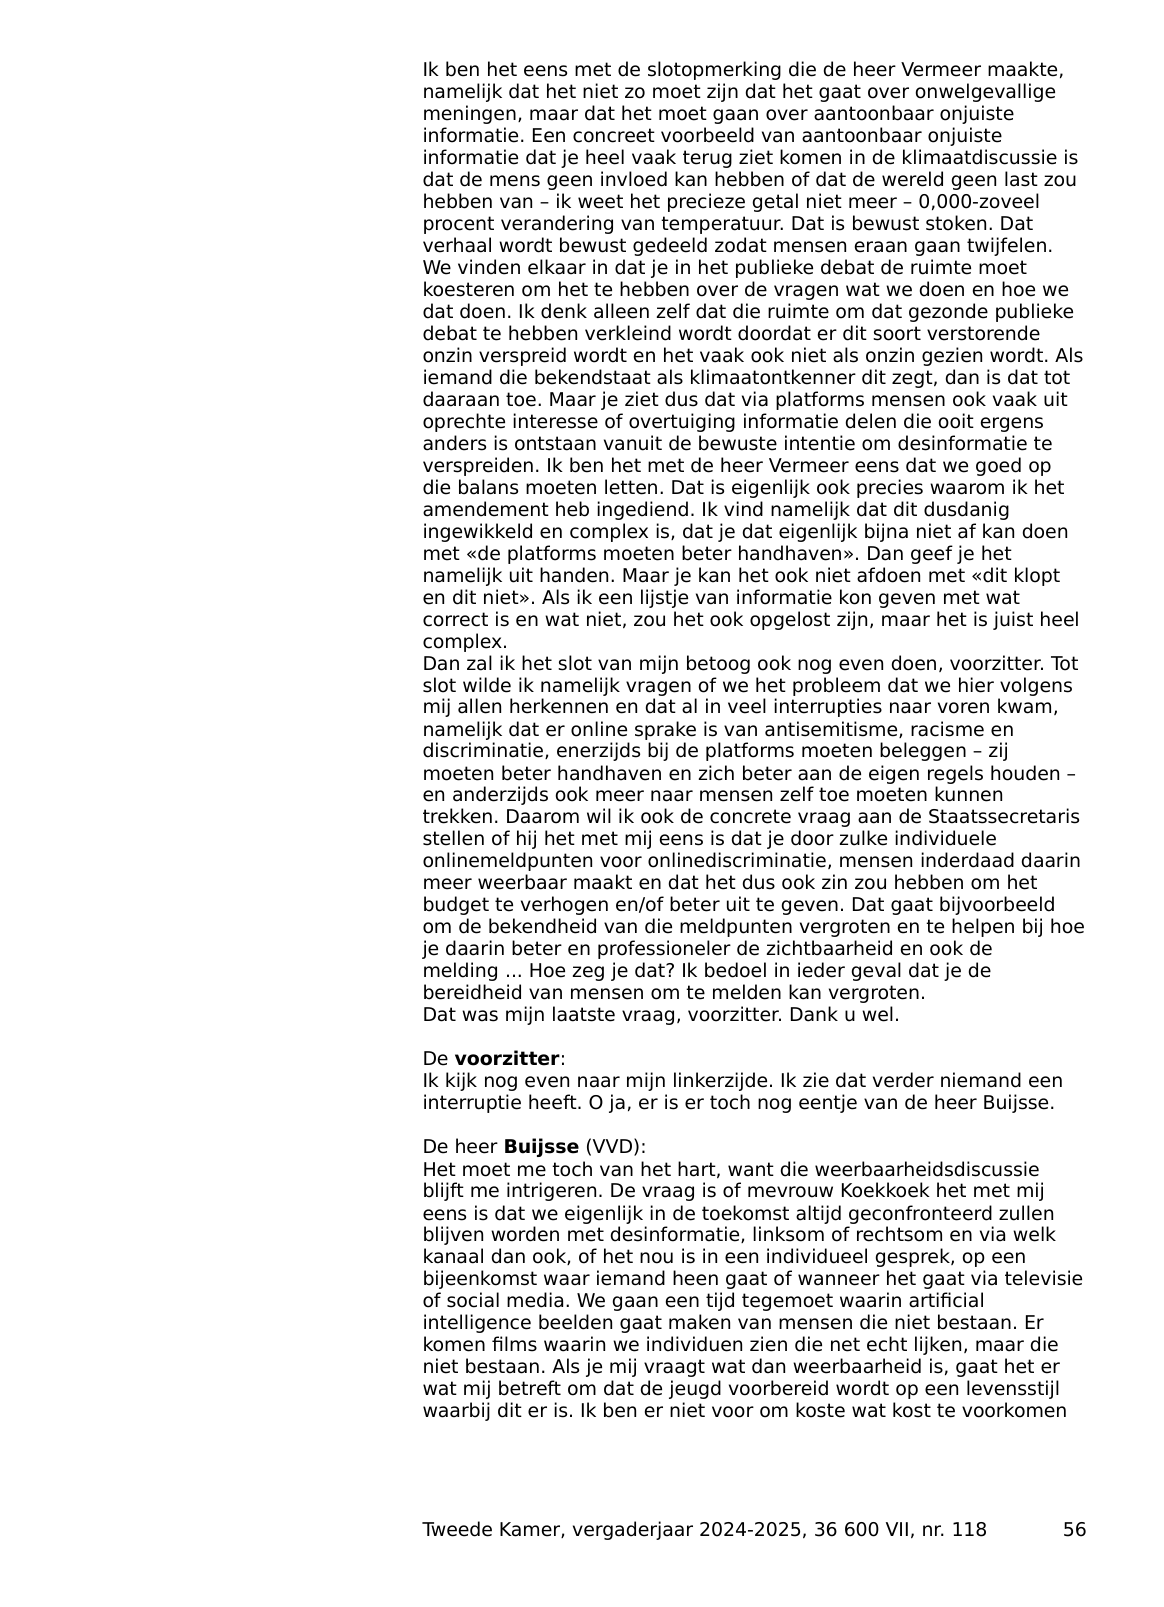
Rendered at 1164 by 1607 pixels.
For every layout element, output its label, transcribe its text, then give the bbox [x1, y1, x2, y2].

text De voorzitter: [422, 1048, 1087, 1070]
text Ik kijk nog even naar mijn linkerzijde. Ik zie dat verder niemand een interruptie heeft. O ja, er is er toch nog eentje van de heer Buijsse. [422, 1070, 1087, 1114]
text Dan zal ik het slot van mijn betoog ook nog even doen, voorzitter. Tot slot wilde ik namelijk vragen of we het probleem dat we hier volgens mij allen herkennen en dat al in veel interrupties naar voren kwam, namelijk dat er online sprake is van antisemitisme, racisme en discriminatie, enerzijds bij de platforms moeten beleggen – zij moeten beter handhaven en zich beter aan de eigen regels houden – en anderzijds ook meer naar mensen zelf toe moeten kunnen trekken. Daarom wil ik ook de concrete vraag aan de Staatssecretaris stellen of hij het met mij eens is dat je door zulke individuele onlinemeldpunten voor onlinediscriminatie, mensen inderdaad daarin meer weerbaar maakt en dat het dus ook zin zou hebben om het budget te verhogen en/of beter uit te geven. Dat gaat bijvoorbeeld om de bekendheid van die meldpunten vergroten en te helpen bij hoe je daarin beter en professioneler de zichtbaarheid en ook de melding ... Hoe zeg je dat? Ik bedoel in ieder geval dat je de bereidheid van mensen om te melden kan vergroten. [422, 652, 1087, 1004]
text Het moet me toch van het hart, want die weerbaarheidsdiscussie blijft me intrigeren. De vraag is of mevrouw Koekkoek het met mij eens is dat we eigenlijk in de toekomst altijd geconfronteerd zullen blijven worden met desinformatie, linksom of rechtsom en via welk kanaal dan ook, of het nou is in een individueel gesprek, op een bijeenkomst waar iemand heen gaat of wanneer het gaat via televisie of social media. We gaan een tijd tegemoet waarin artificial intelligence beelden gaat maken van mensen die niet bestaan. Er komen films waarin we individuen zien die net echt lijken, maar die niet bestaan. Als je mij vraagt wat dan weerbaarheid is, gaat het er wat mij betreft om dat de jeugd voorbereid wordt op een levensstijl waarbij dit er is. Ik ben er niet voor om koste wat kost te voorkomen [422, 1158, 1087, 1422]
text De heer Buijsse (VVD): [422, 1136, 1087, 1158]
text Ik ben het eens met de slotopmerking die de heer Vermeer maakte, namelijk dat het niet zo moet zijn dat het gaat over onwelgevallige meningen, maar dat het moet gaan over aantoonbaar onjuiste informatie. Een concreet voorbeeld van aantoonbaar onjuiste informatie dat je heel vaak terug ziet komen in de klimaatdiscussie is dat de mens geen invloed kan hebben of dat de wereld geen last zou hebben van – ik weet het precieze getal niet meer – 0,000-zoveel procent verandering van temperatuur. Dat is bewust stoken. Dat verhaal wordt bewust gedeeld zodat mensen eraan gaan twijfelen. We vinden elkaar in dat je in het publieke debat de ruimte moet koesteren om het te hebben over de vragen wat we doen en hoe we dat doen. Ik denk alleen zelf dat die ruimte om dat gezonde publieke debat te hebben verkleind wordt doordat er dit soort verstorende onzin verspreid wordt en het vaak ook niet als onzin gezien wordt. Als iemand die bekendstaat als klimaatontkenner dit zegt, dan is dat tot daaraan toe. Maar je ziet dus dat via platforms mensen ook vaak uit oprechte interesse of overtuiging informatie delen die ooit ergens anders is ontstaan vanuit de bewuste intentie om desinformatie te verspreiden. Ik ben het met de heer Vermeer eens dat we goed op die balans moeten letten. Dat is eigenlijk ook precies waarom ik het amendement heb ingediend. Ik vind namelijk dat dit dusdanig ingewikkeld en complex is, dat je dat eigenlijk bijna niet af kan doen met «de platforms moeten beter handhaven». Dan geef je het namelijk uit handen. Maar je kan het ook niet afdoen met «dit klopt en dit niet». Als ik een lijstje van informatie kon geven met wat correct is en wat niet, zou het ook opgelost zijn, maar het is juist heel complex. [422, 59, 1087, 652]
text Dat was mijn laatste vraag, voorzitter. Dank u wel. [422, 1004, 1087, 1026]
